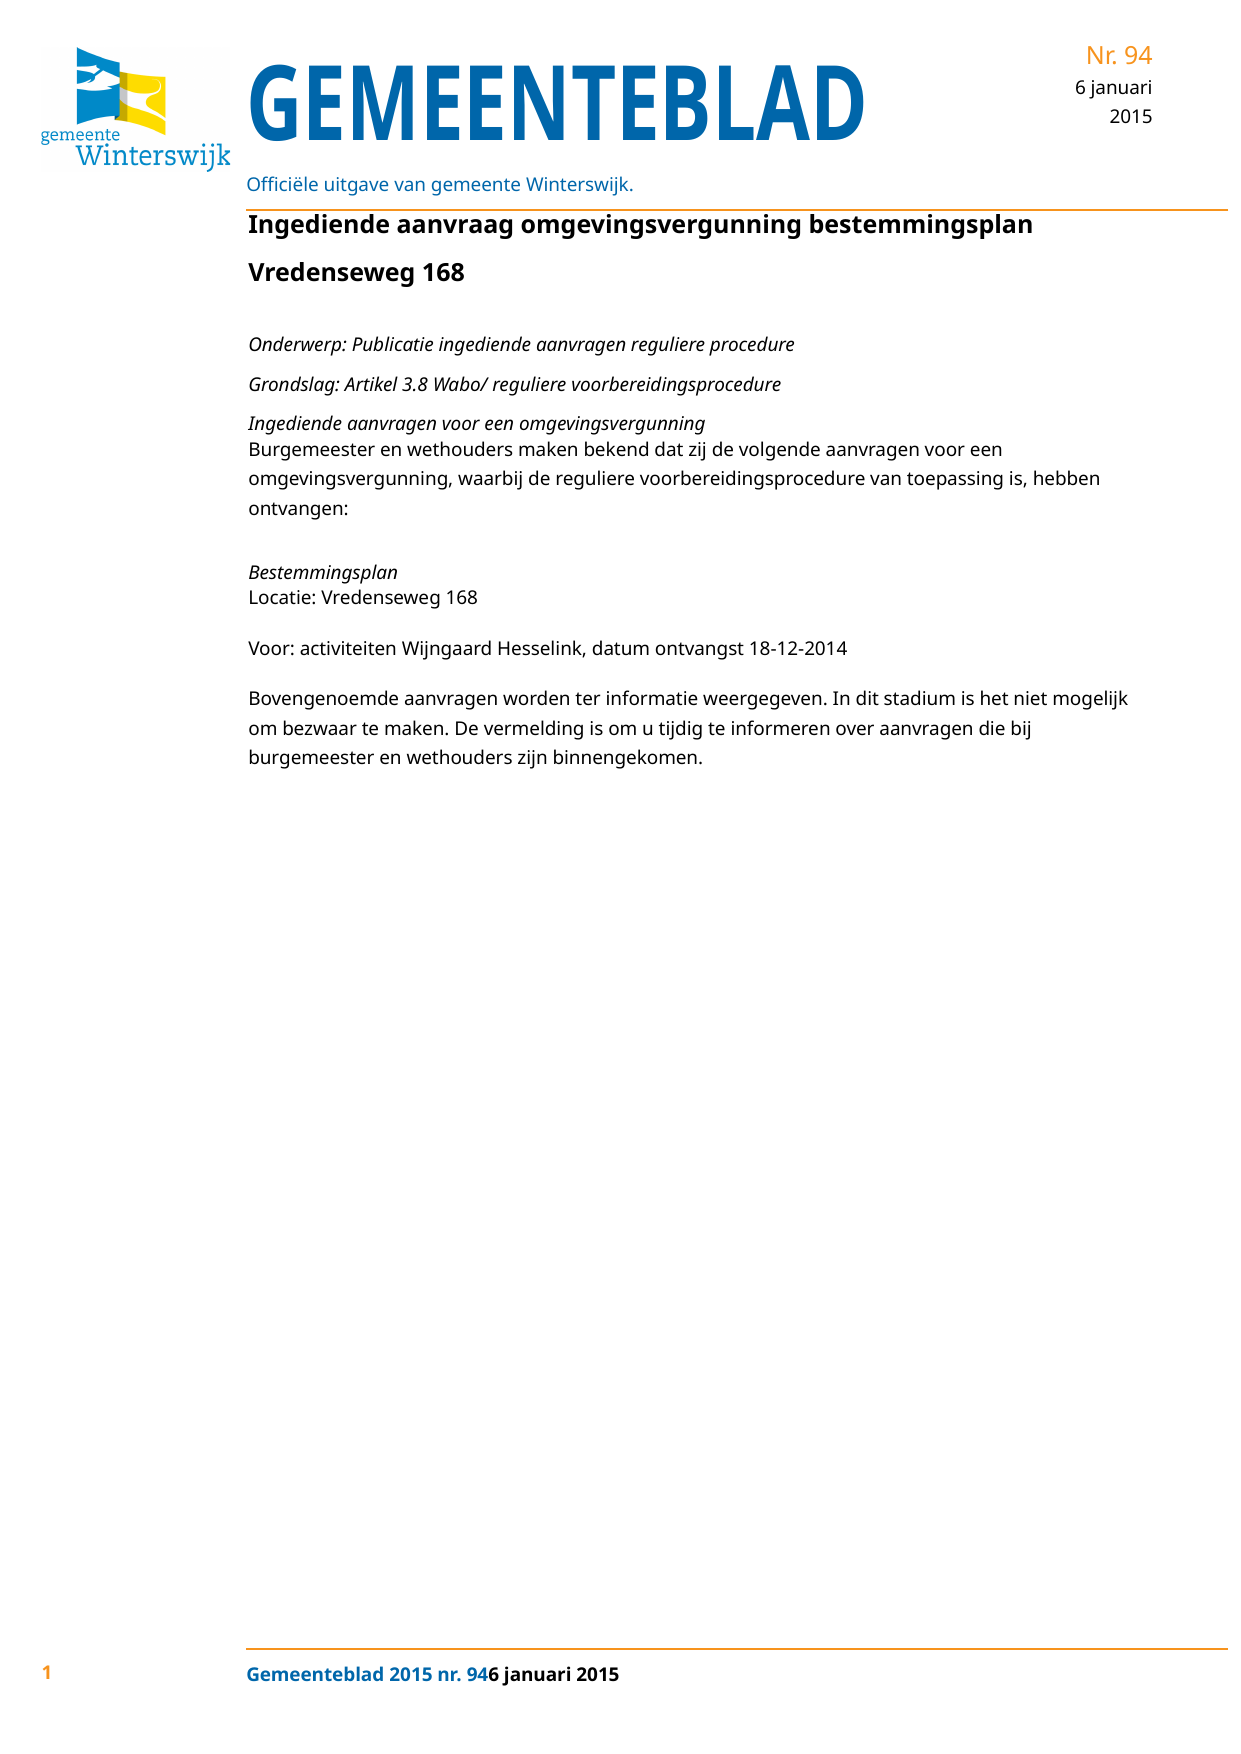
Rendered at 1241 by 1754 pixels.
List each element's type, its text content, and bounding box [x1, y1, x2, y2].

text Bovengenoemde aanvragen worden ter informatie weergegeven. In dit stadium is het niet mogelijk om bezwaar te maken. De vermelding is om u tijdig te informeren over aanvragen die bij burgemeester en wethouders zijn binnengekomen. [248, 685, 1152, 770]
text Burgemeester en wethouders maken bekend dat zij de volgende aanvragen voor een omgevingsvergunning, waarbij de reguliere voorbereidingsprocedure van toepassing is, hebben ontvangen: [248, 436, 1152, 521]
text Ingediende aanvraag omgevingsvergunning bestemmingsplan Vredenseweg 168 [248, 211, 1152, 288]
text Ingediende aanvragen voor een omgevingsvergunning [248, 410, 1152, 436]
text Locatie: Vredenseweg 168 [248, 584, 1152, 610]
text Onderwerp: Publicatie ingediende aanvragen reguliere procedure [248, 331, 1152, 357]
picture [225, 153, 231, 162]
text Voor: activiteiten Wijngaard Hesselink, datum ontvangst 18-12-2014 [248, 635, 1152, 661]
text Grondslag: Artikel 3.8 Wabo/ reguliere voorbereidingsprocedure [248, 371, 1152, 396]
text Bestemmingsplan [248, 559, 1152, 584]
picture [41, 47, 231, 172]
